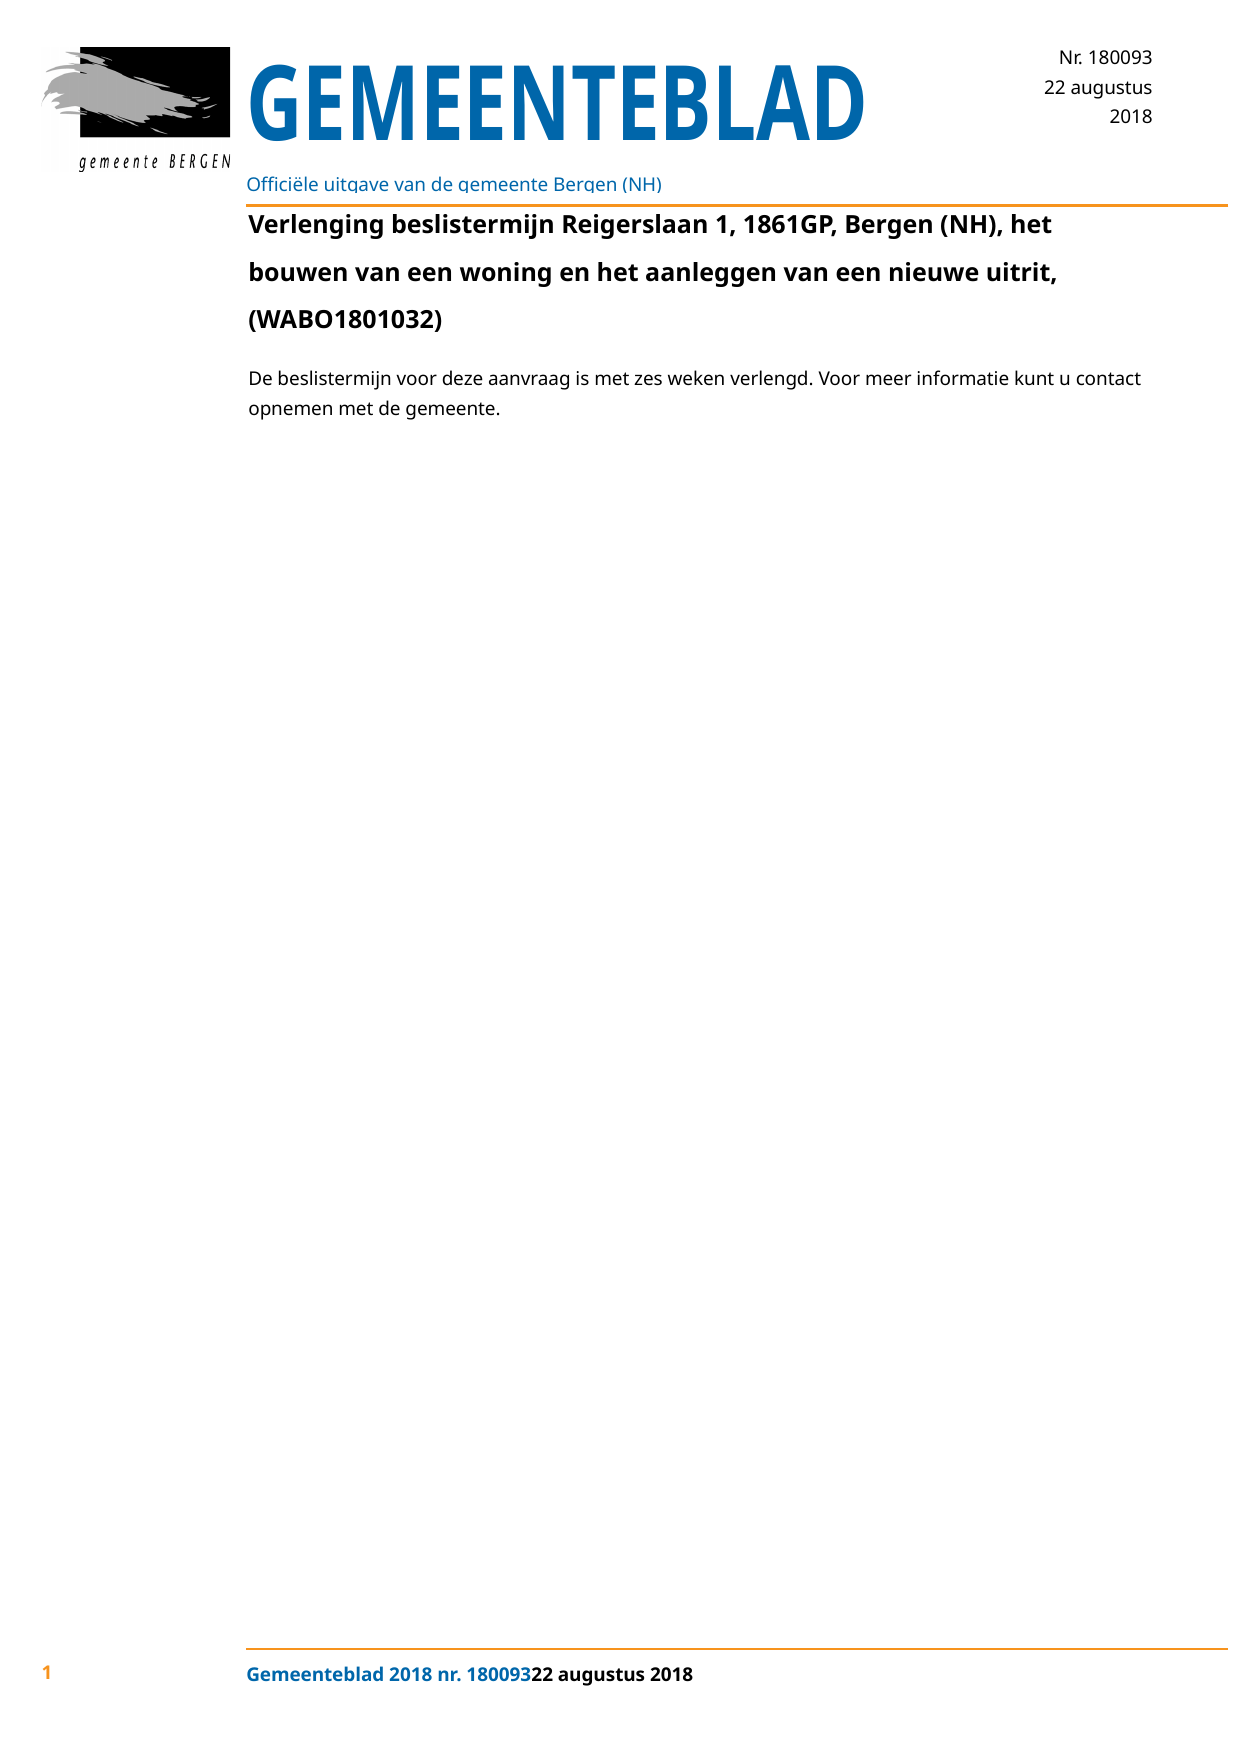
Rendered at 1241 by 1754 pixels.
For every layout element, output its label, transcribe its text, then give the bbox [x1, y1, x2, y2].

text Verlenging beslistermijn Reigerslaan 1, 1861GP, Bergen (NH), het bouwen van een woning en het aanleggen van een nieuwe uitrit, (WABO1801032) [248, 207, 1152, 336]
picture [41, 47, 231, 172]
text De beslistermijn voor deze aanvraag is met zes weken verlengd. Voor meer informatie kunt u contact opnemen met de gemeente. [248, 366, 1152, 421]
